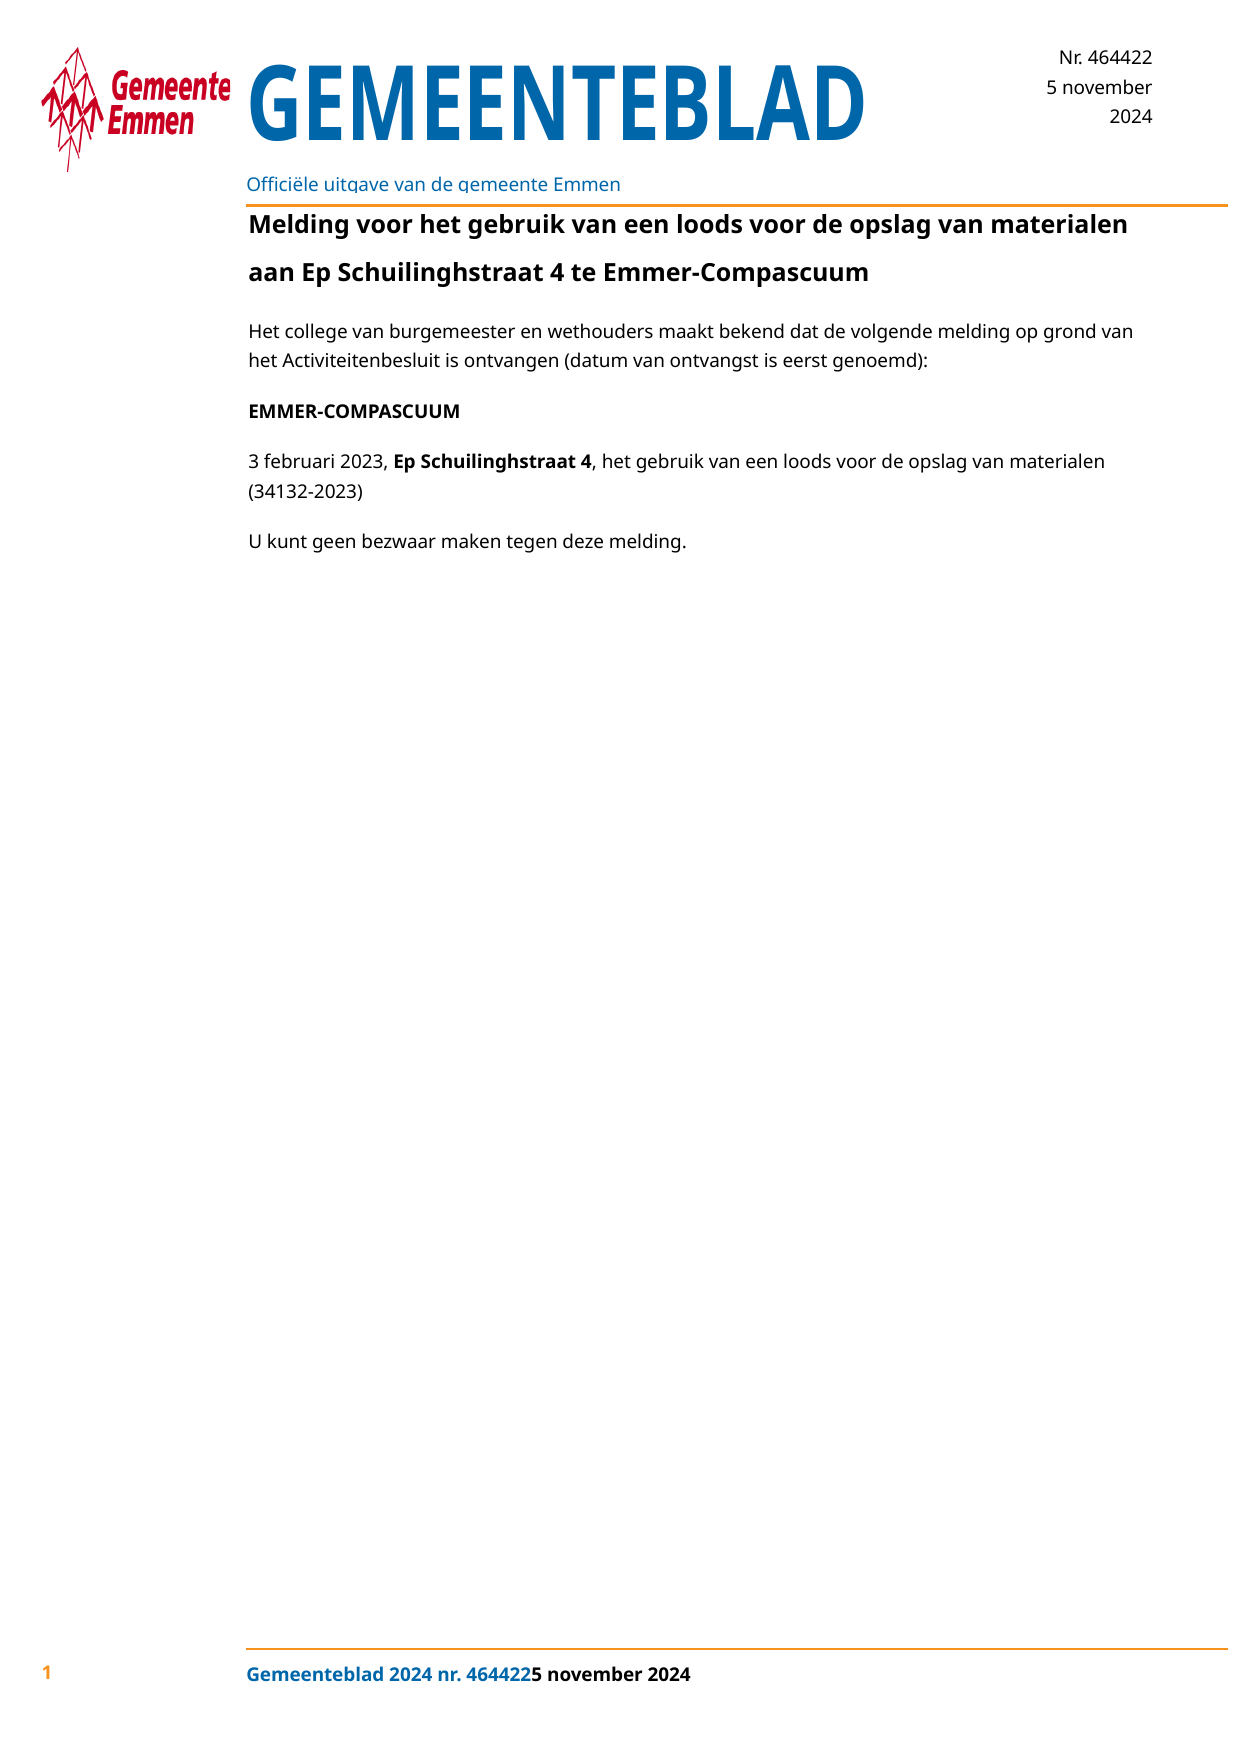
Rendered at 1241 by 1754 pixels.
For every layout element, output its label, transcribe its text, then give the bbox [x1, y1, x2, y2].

text U kunt geen bezwaar maken tegen deze melding. [248, 528, 1152, 554]
text EMMER-COMPASCUUM [248, 398, 1152, 424]
text Het college van burgemeester en wethouders maakt bekend dat de volgende melding op grond van het Activiteitenbesluit is ontvan­gen (datum van ontvangst is eerst genoemd): [248, 318, 1152, 373]
picture [41, 47, 231, 172]
text 3 februari 2023, Ep Schuilinghstraat 4, het gebruik van een loods voor de opslag van materialen (34132-2023) [248, 448, 1152, 504]
text Melding voor het gebruik van een loods voor de opslag van materialen aan Ep Schuilinghstraat 4 te Emmer-Compascuum [248, 207, 1152, 288]
